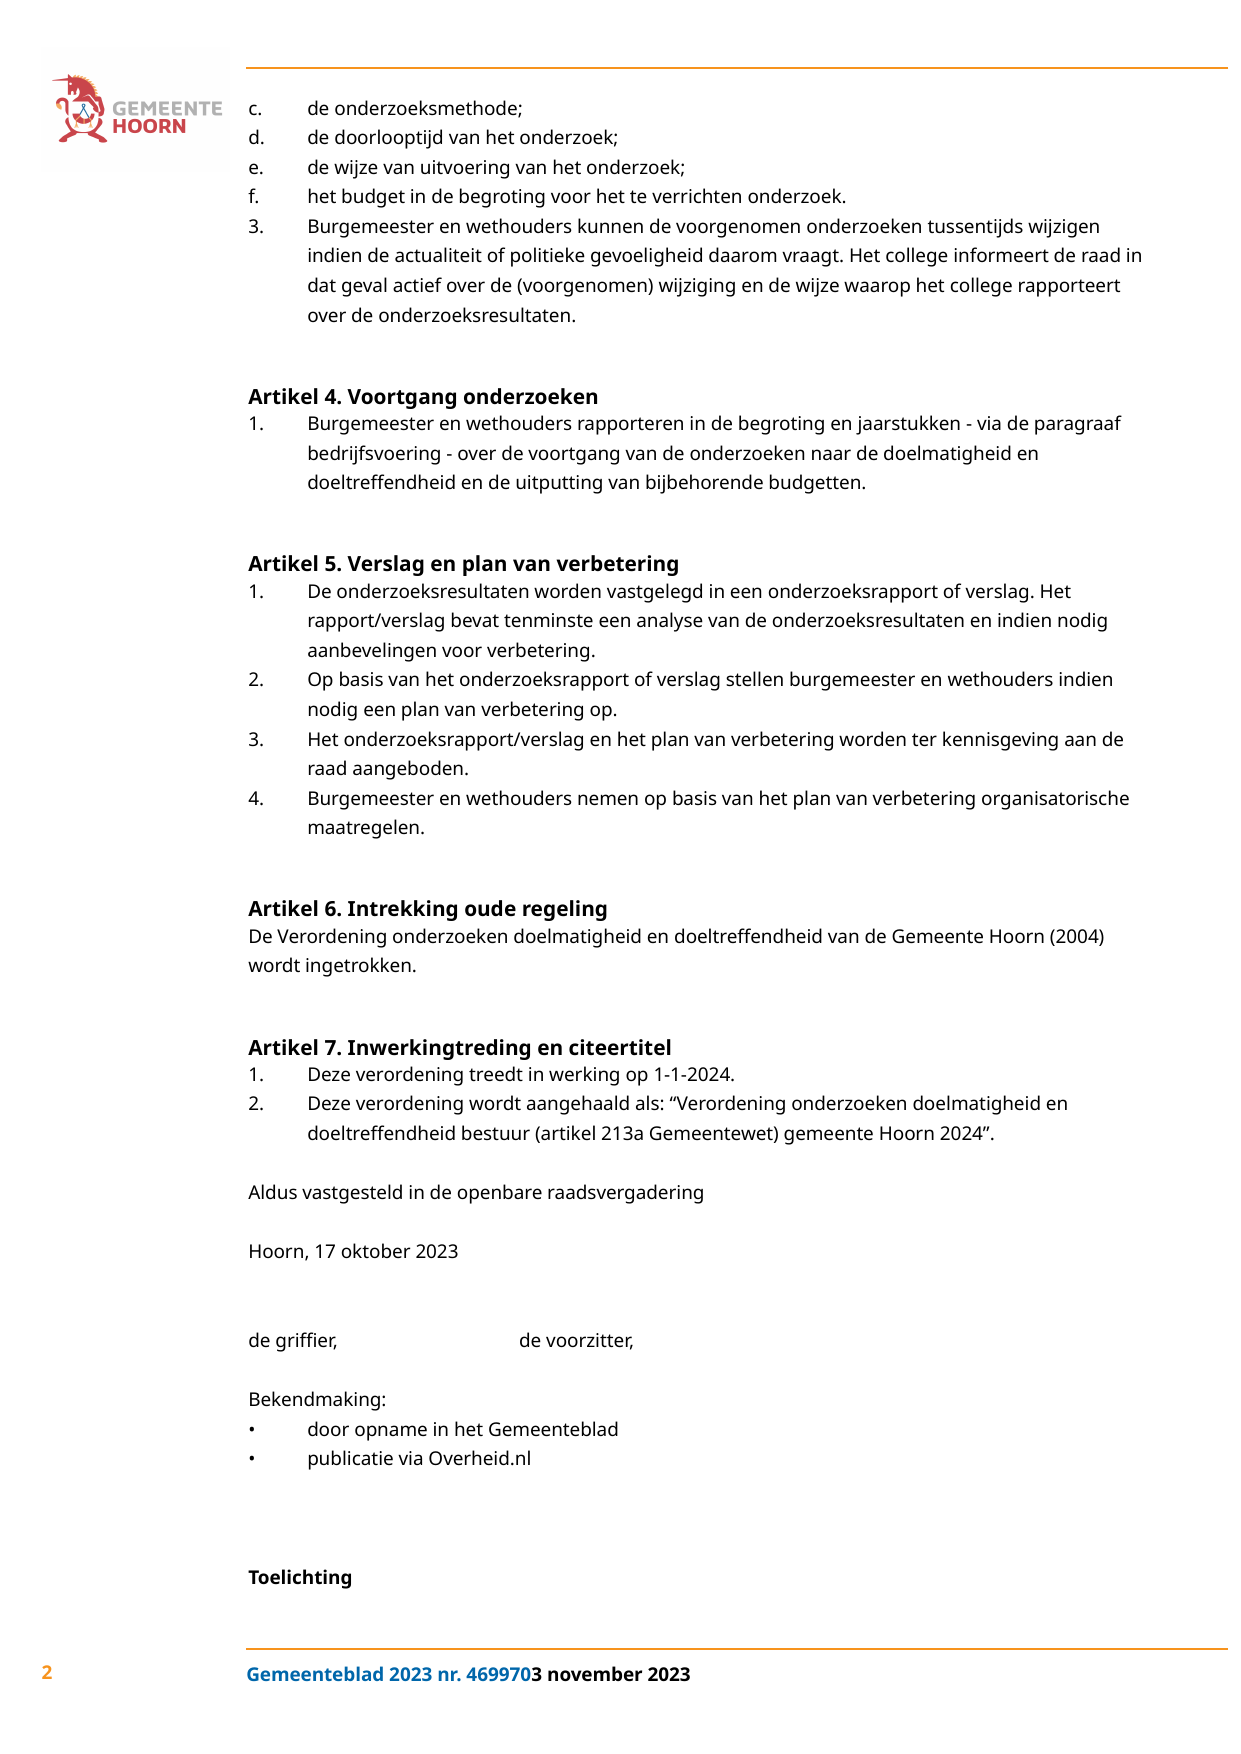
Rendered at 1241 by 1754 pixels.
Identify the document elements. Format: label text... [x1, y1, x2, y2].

list Burgemeester en wethouders nemen op basis van het plan van verbetering organisatorische maatregelen. [248, 785, 1152, 840]
list de wijze van uitvoering van het onderzoek; [248, 154, 1152, 180]
list Het onderzoeksrapport/verslag en het plan van verbetering worden ter kennisgeving aan de raad aangeboden. [248, 726, 1152, 781]
text De Verordening onderzoeken doelmatigheid en doeltreffendheid van de Gemeente Hoorn (2004) wordt ingetrokken. [248, 923, 1152, 978]
text Hoorn, 17 oktober 2023 [248, 1238, 1152, 1264]
text Artikel 7. Inwerkingtreding en citeertitel [248, 1033, 1152, 1061]
text Artikel 4. Voortgang onderzoeken [248, 382, 1152, 410]
text Toelichting [248, 1564, 1152, 1590]
list publicatie via Overheid.nl [248, 1446, 1152, 1471]
list Deze verordening wordt aangehaald als: “Verordening onderzoeken doelmatigheid en doeltreffendheid bestuur (artikel 213a Gemeentewet) gemeente Hoorn 2024”. [248, 1091, 1152, 1146]
list Op basis van het onderzoeksrapport of verslag stellen burgemeester en wethouders indien nodig een plan van verbetering op. [248, 667, 1152, 722]
text de griffier, de voorzitter, [248, 1327, 1152, 1353]
list de doorlooptijd van het onderzoek; [248, 124, 1152, 150]
text Artikel 6. Intrekking oude regeling [248, 894, 1152, 923]
list De onderzoeksresultaten worden vastgelegd in een onderzoeksrapport of verslag. Het rapport/verslag bevat tenminste een analyse van de onderzoeksresultaten en indien nodig aanbevelingen voor verbetering. [248, 578, 1152, 663]
list de onderzoeksmethode; [248, 95, 1152, 121]
text Artikel 5. Verslag en plan van verbetering [248, 549, 1152, 578]
text Aldus vastgesteld in de openbare raadsvergadering [248, 1179, 1152, 1205]
list Burgemeester en wethouders rapporteren in de begroting en jaarstukken - via de paragraaf bedrijfsvoering - over de voortgang van de onderzoeken naar de doelmatigheid en doeltreffendheid en de uitputting van bijbehorende budgetten. [248, 410, 1152, 495]
list Burgemeester en wethouders kunnen de voorgenomen onderzoeken tussentijds wijzigen indien de actualiteit of politieke gevoeligheid daarom vraagt. Het college informeert de raad in dat geval actief over de (voorgenomen) wijziging en de wijze waarop het college rapporteert over de onderzoeksresultaten. [248, 213, 1152, 328]
list het budget in de begroting voor het te verrichten onderzoek. [248, 183, 1152, 209]
text Bekendmaking: [248, 1386, 1152, 1412]
picture [41, 47, 231, 172]
list Deze verordening treedt in werking op 1-1-2024. [248, 1061, 1152, 1087]
list door opname in het Gemeenteblad [248, 1416, 1152, 1442]
